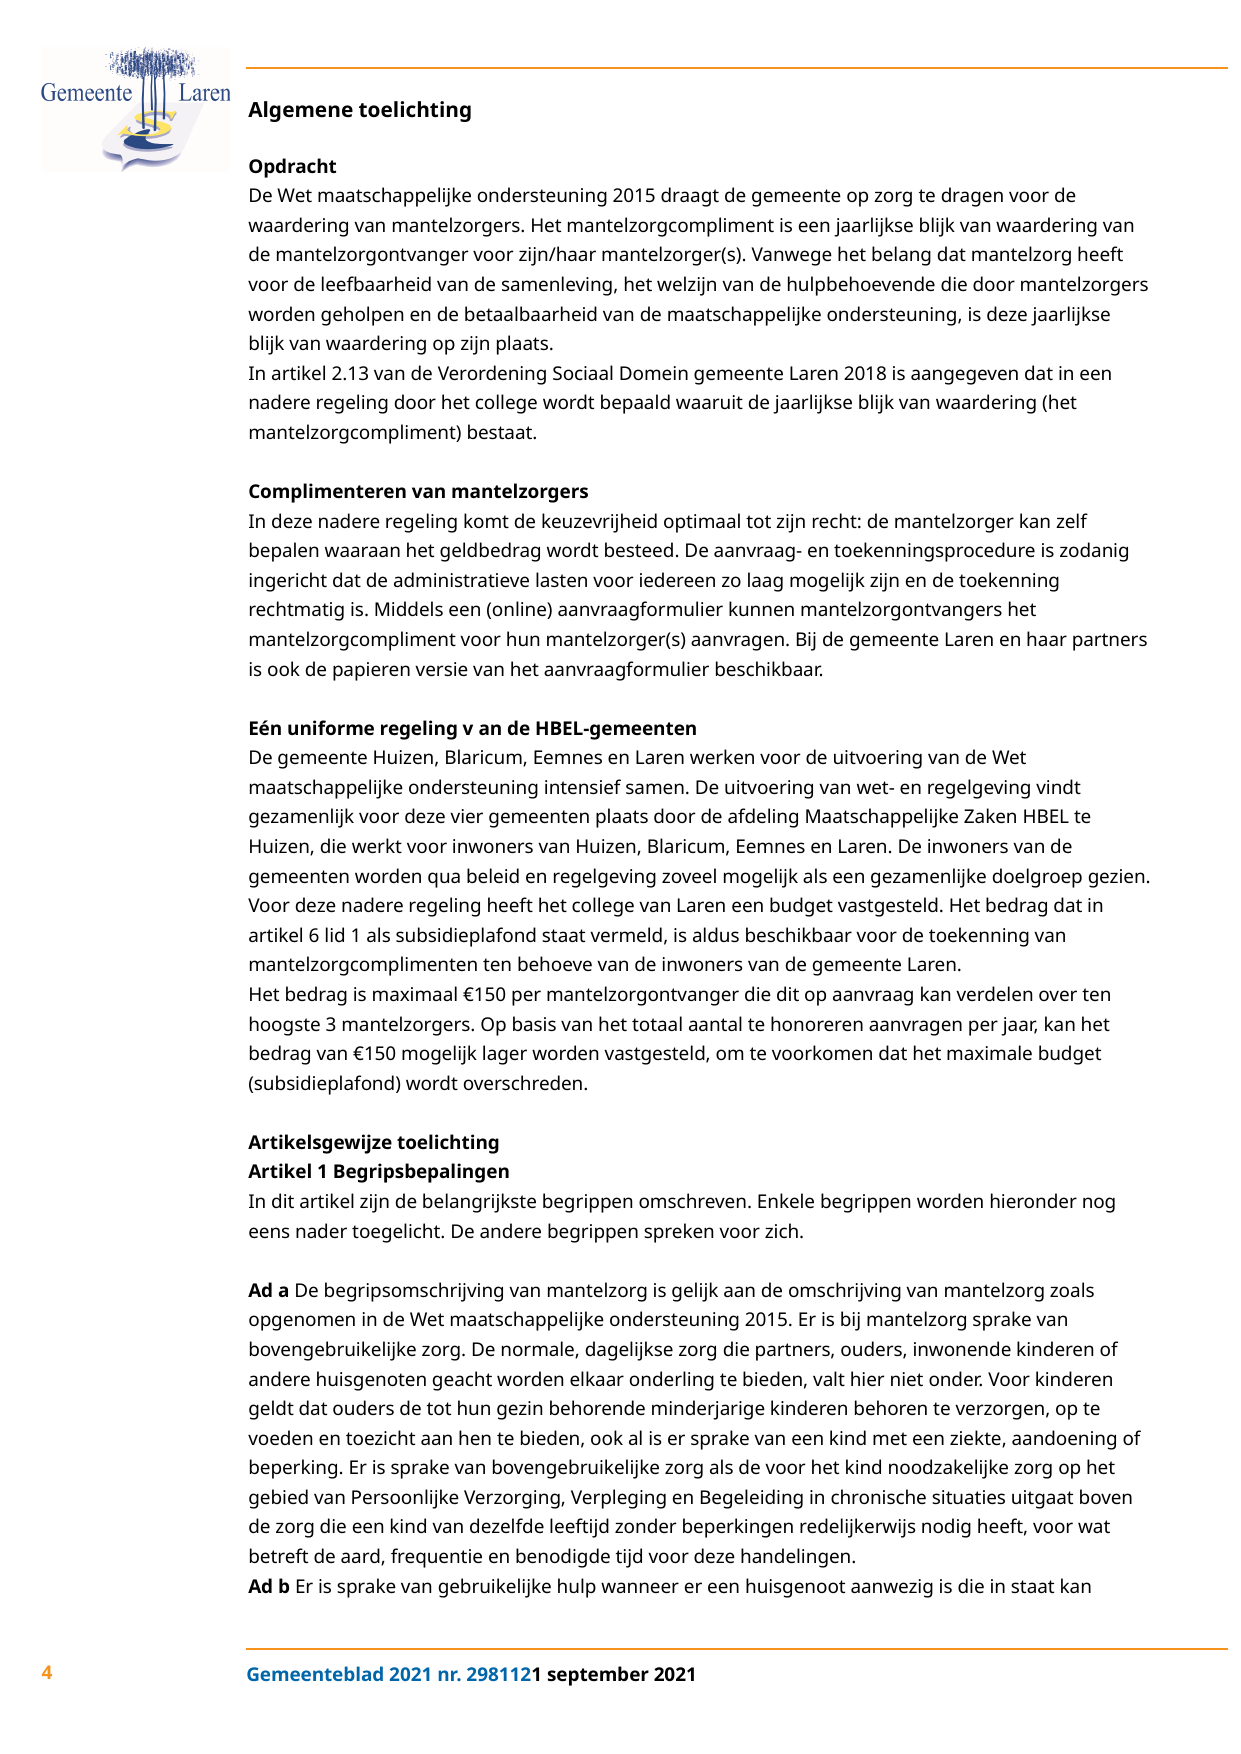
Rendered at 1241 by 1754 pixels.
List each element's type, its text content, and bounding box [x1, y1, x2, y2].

text Opdracht [248, 153, 1152, 179]
text In dit artikel zijn de belangrijkste begrippen omschreven. Enkele begrippen worden hieronder nog eens nader toegelicht. De andere begrippen spreken voor zich. [248, 1188, 1152, 1244]
text In artikel 2.13 van de Verordening Sociaal Domein gemeente Laren 2018 is aangegeven dat in een nadere regeling door het college wordt bepaald waaruit de jaarlijkse blijk van waardering (het mantelzorgcompliment) bestaat. [248, 360, 1152, 445]
text Ad b Er is sprake van gebruikelijke hulp wanneer er een huisgenoot aanwezig is die in staat kan [248, 1573, 1152, 1599]
text Het bedrag is maximaal €150 per mantelzorgontvanger die dit op aanvraag kan verdelen over ten hoogste 3 mantelzorgers. Op basis van het totaal aantal te honoreren aanvragen per jaar, kan het bedrag van €150 mogelijk lager worden vastgesteld, om te voorkomen dat het maximale budget (subsidieplafond) wordt overschreden. [248, 981, 1152, 1096]
text Artikel 1 Begripsbepalingen [248, 1159, 1152, 1184]
text De gemeente Huizen, Blaricum, Eemnes en Laren werken voor de uitvoering van de Wet maatschappelijke ondersteuning intensief samen. De uitvoering van wet- en regelgeving vindt gezamenlijk voor deze vier gemeenten plaats door de afdeling Maatschappelijke Zaken HBEL te Huizen, die werkt voor inwoners van Huizen, Blaricum, Eemnes en Laren. De inwoners van de gemeenten worden qua beleid en regelgeving zoveel mogelijk als een gezamenlijke doelgroep gezien. Voor deze nadere regeling heeft het college van Laren een budget vastgesteld. Het bedrag dat in artikel 6 lid 1 als subsidieplafond staat vermeld, is aldus beschikbaar voor de toekenning van mantelzorgcomplimenten ten behoeve van de inwoners van de gemeente Laren. [248, 744, 1152, 977]
text Ad a De begripsomschrijving van mantelzorg is gelijk aan de omschrijving van mantelzorg zoals opgenomen in de Wet maatschappelijke ondersteuning 2015. Er is bij mantelzorg sprake van bovengebruikelijke zorg. De normale, dagelijkse zorg die partners, ouders, inwonende kinderen of andere huisgenoten geacht worden elkaar onderling te bieden, valt hier niet onder. Voor kinderen geldt dat ouders de tot hun gezin behorende minderjarige kinderen behoren te verzorgen, op te voeden en toezicht aan hen te bieden, ook al is er sprake van een kind met een ziekte, aandoening of beperking. Er is sprake van bovengebruikelijke zorg als de voor het kind noodzakelijke zorg op het gebied van Persoonlijke Verzorging, Verpleging en Begeleiding in chronische situaties uitgaat boven de zorg die een kind van dezelfde leeftijd zonder beperkingen redelijkerwijs nodig heeft, voor wat betreft de aard, frequentie en benodigde tijd voor deze handelingen. [248, 1277, 1152, 1569]
text Eén uniforme regeling v an de HBEL-gemeenten [248, 715, 1152, 741]
text Artikelsgewijze toelichting [248, 1129, 1152, 1155]
text Complimenteren van mantelzorgers [248, 478, 1152, 504]
text De Wet maatschappelijke ondersteuning 2015 draagt de gemeente op zorg te dragen voor de waardering van mantelzorgers. Het mantelzorgcompliment is een jaarlijkse blijk van waardering van de mantelzorgontvanger voor zijn/haar mantelzorger(s). Vanwege het belang dat mantelzorg heeft voor de leefbaarheid van de samenleving, het welzijn van de hulpbehoevende die door mantelzorgers worden geholpen en de betaalbaarheid van de maatschappelijke ondersteuning, is deze jaarlijkse blijk van waardering op zijn plaats. [248, 182, 1152, 356]
picture [41, 47, 231, 172]
text In deze nadere regeling komt de keuzevrijheid optimaal tot zijn recht: de mantelzorger kan zelf bepalen waaraan het geldbedrag wordt besteed. De aanvraag- en toekenningsprocedure is zodanig ingericht dat de administratieve lasten voor iedereen zo laag mogelijk zijn en de toekenning rechtmatig is. Middels een (online) aanvraagformulier kunnen mantelzorgontvangers het mantelzorgcompliment voor hun mantelzorger(s) aanvragen. Bij de gemeente Laren en haar partners is ook de papieren versie van het aanvraagformulier beschikbaar. [248, 508, 1152, 682]
text Algemene toelichting [248, 95, 1152, 123]
